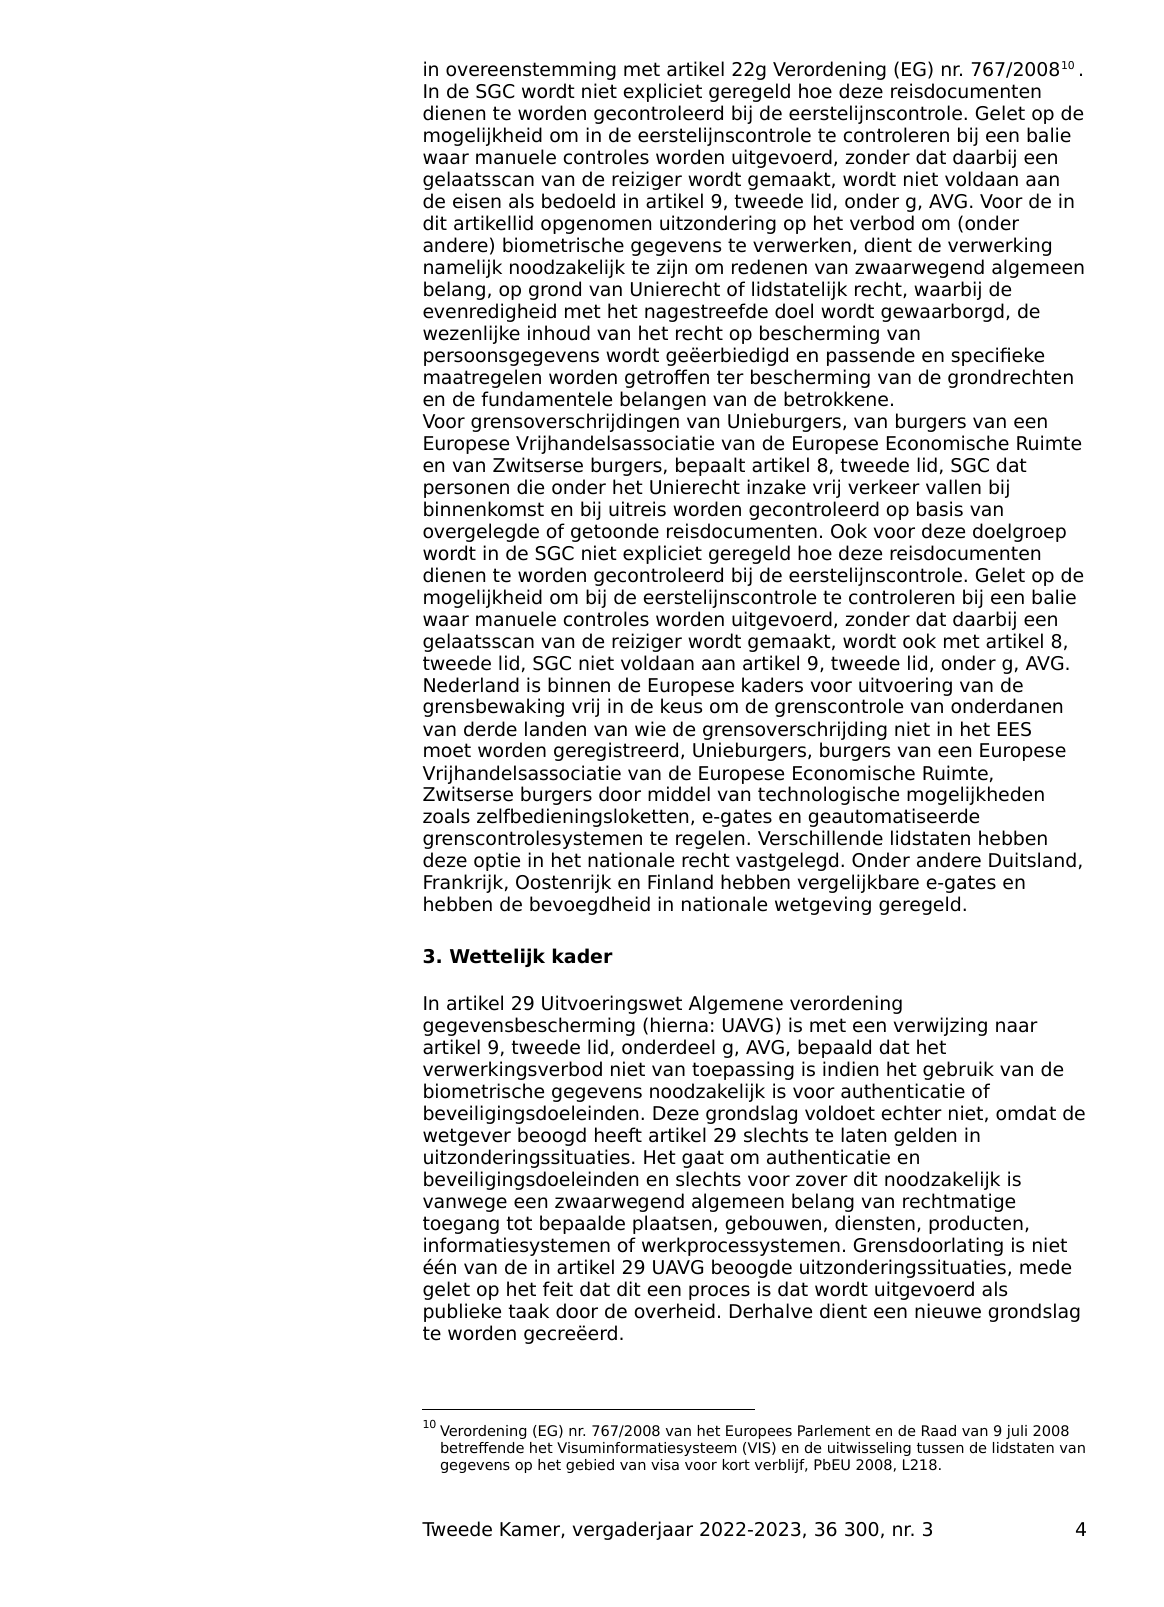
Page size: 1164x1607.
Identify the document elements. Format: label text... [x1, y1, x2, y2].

text Voor grensoverschrijdingen van Unieburgers, van burgers van een Europese Vrijhandelsassociatie van de Europese Economische Ruimte en van Zwitserse burgers, bepaalt artikel 8, tweede lid, SGC dat personen die onder het Unierecht inzake vrij verkeer vallen bij binnenkomst en bij uitreis worden gecontroleerd op basis van overgelegde of getoonde reisdocumenten. Ook voor deze doelgroep wordt in de SGC niet expliciet geregeld hoe deze reisdocumenten dienen te worden gecontroleerd bij de eerstelijnscontrole. Gelet op de mogelijkheid om bij de eerstelijnscontrole te controleren bij een balie waar manuele controles worden uitgevoerd, zonder dat daarbij een gelaatsscan van de reiziger wordt gemaakt, wordt ook met artikel 8, tweede lid, SGC niet voldaan aan artikel 9, tweede lid, onder g, AVG. [422, 411, 1087, 674]
text Verordening (EG) nr. 767/2008 van het Europees Parlement en de Raad van 9 juli 2008 betreffende het Visuminformatiesysteem (VIS) en de uitwisseling tussen de lidstaten van gegevens op het gebied van visa voor kort verblijf, PbEU 2008, L218. [422, 1418, 1087, 1474]
text Nederland is binnen de Europese kaders voor uitvoering van de grensbewaking vrij in de keus om de grenscontrole van onderdanen van derde landen van wie de grensoverschrijding niet in het EES moet worden geregistreerd, Unieburgers, burgers van een Europese Vrijhandelsassociatie van de Europese Economische Ruimte, Zwitserse burgers door middel van technologische mogelijkheden zoals zelfbedieningsloketten, e-gates en geautomatiseerde grenscontrolesystemen te regelen. Verschillende lidstaten hebben deze optie in het nationale recht vastgelegd. Onder andere Duitsland, Frankrijk, Oostenrijk en Finland hebben vergelijkbare e-gates en hebben de bevoegdheid in nationale wetgeving geregeld. [422, 674, 1087, 916]
text In artikel 29 Uitvoeringswet Algemene verordening gegevensbescherming (hierna: UAVG) is met een verwijzing naar artikel 9, tweede lid, onderdeel g, AVG, bepaald dat het verwerkingsverbod niet van toepassing is indien het gebruik van de biometrische gegevens noodzakelijk is voor authenticatie of beveiligingsdoeleinden. Deze grondslag voldoet echter niet, omdat de wetgever beoogd heeft artikel 29 slechts te laten gelden in uitzonderingssituaties. Het gaat om authenticatie en beveiligingsdoeleinden en slechts voor zover dit noodzakelijk is vanwege een zwaarwegend algemeen belang van rechtmatige toegang tot bepaalde plaatsen, gebouwen, diensten, producten, informatiesystemen of werkprocessystemen. Grensdoorlating is niet één van de in artikel 29 UAVG beoogde uitzonderingssituaties, mede gelet op het feit dat dit een proces is dat wordt uitgevoerd als publieke taak door de overheid. Derhalve dient een nieuwe grondslag te worden gecreëerd. [422, 993, 1087, 1345]
subtitle 3. Wettelijk kader [422, 946, 1087, 968]
text in overeenstemming met artikel 22g Verordening (EG) nr. 767/2008. In de SGC wordt niet expliciet geregeld hoe deze reisdocumenten dienen te worden gecontroleerd bij de eerstelijnscontrole. Gelet op de mogelijkheid om in de eerstelijnscontrole te controleren bij een balie waar manuele controles worden uitgevoerd, zonder dat daarbij een gelaatsscan van de reiziger wordt gemaakt, wordt niet voldaan aan de eisen als bedoeld in artikel 9, tweede lid, onder g, AVG. Voor de in dit artikellid opgenomen uitzondering op het verbod om (onder andere) biometrische gegevens te verwerken, dient de verwerking namelijk noodzakelijk te zijn om redenen van zwaarwegend algemeen belang, op grond van Unierecht of lidstatelijk recht, waarbij de evenredigheid met het nagestreefde doel wordt gewaarborgd, de wezenlijke inhoud van het recht op bescherming van persoonsgegevens wordt geëerbiedigd en passende en specifieke maatregelen worden getroffen ter bescherming van de grondrechten en de fundamentele belangen van de betrokkene. [422, 59, 1087, 411]
